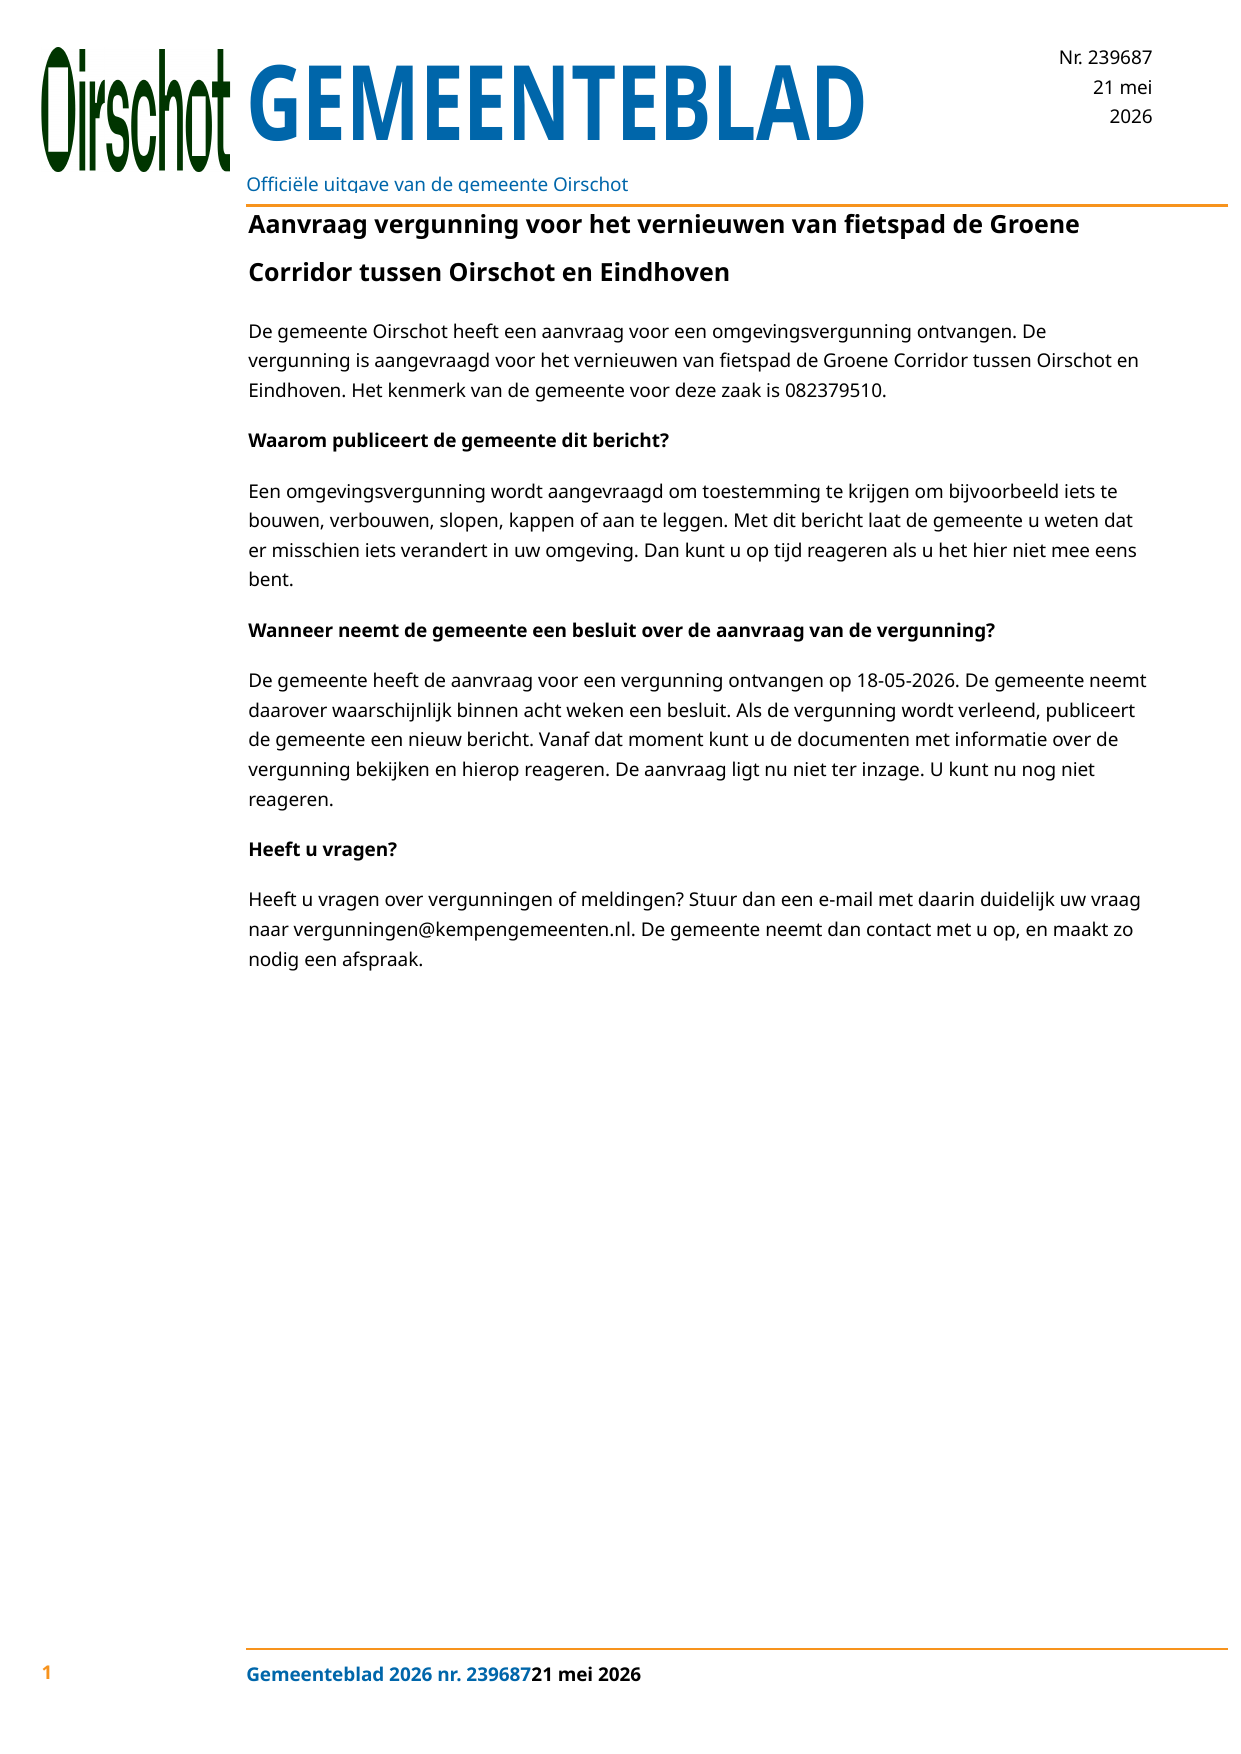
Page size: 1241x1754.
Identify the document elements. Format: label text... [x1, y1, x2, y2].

text Heeft u vragen? [248, 836, 1152, 862]
text Aanvraag vergunning voor het vernieuwen van fietspad de Groene Corridor tussen Oirschot en Eindhoven [248, 207, 1152, 288]
text De gemeente heeft de aanvraag voor een vergunning ontvangen op 18-05-2026. De gemeente neemt daarover waarschijnlijk binnen acht weken een besluit. Als de vergunning wordt verleend, publiceert de gemeente een nieuw bericht. Vanaf dat moment kunt u de documenten met informatie over de vergunning bekijken en hierop reageren. De aanvraag ligt nu niet ter inzage. U kunt nu nog niet reageren. [248, 667, 1152, 812]
picture [41, 47, 231, 172]
text Heeft u vragen over vergunningen of meldingen? Stuur dan een e-mail met daarin duidelijk uw vraag naar vergunningen@kempengemeenten.nl. De gemeente neemt dan contact met u op, en maakt zo nodig een afspraak. [248, 887, 1152, 972]
text Waarom publiceert de gemeente dit bericht? [248, 427, 1152, 453]
text Een omgevingsvergunning wordt aangevraagd om toestemming te krijgen om bijvoorbeeld iets te bouwen, verbouwen, slopen, kappen of aan te leggen. Met dit bericht laat de gemeente u weten dat er misschien iets verandert in uw omgeving. Dan kunt u op tijd reageren als u het hier niet mee eens bent. [248, 478, 1152, 592]
text De gemeente Oirschot heeft een aanvraag voor een omgevingsvergunning ontvangen. De vergunning is aangevraagd voor het vernieuwen van fietspad de Groene Corridor tussen Oirschot en Eindhoven. Het kenmerk van de gemeente voor deze zaak is 082379510. [248, 318, 1152, 403]
text Wanneer neemt de gemeente een besluit over de aanvraag van de vergunning? [248, 617, 1152, 643]
